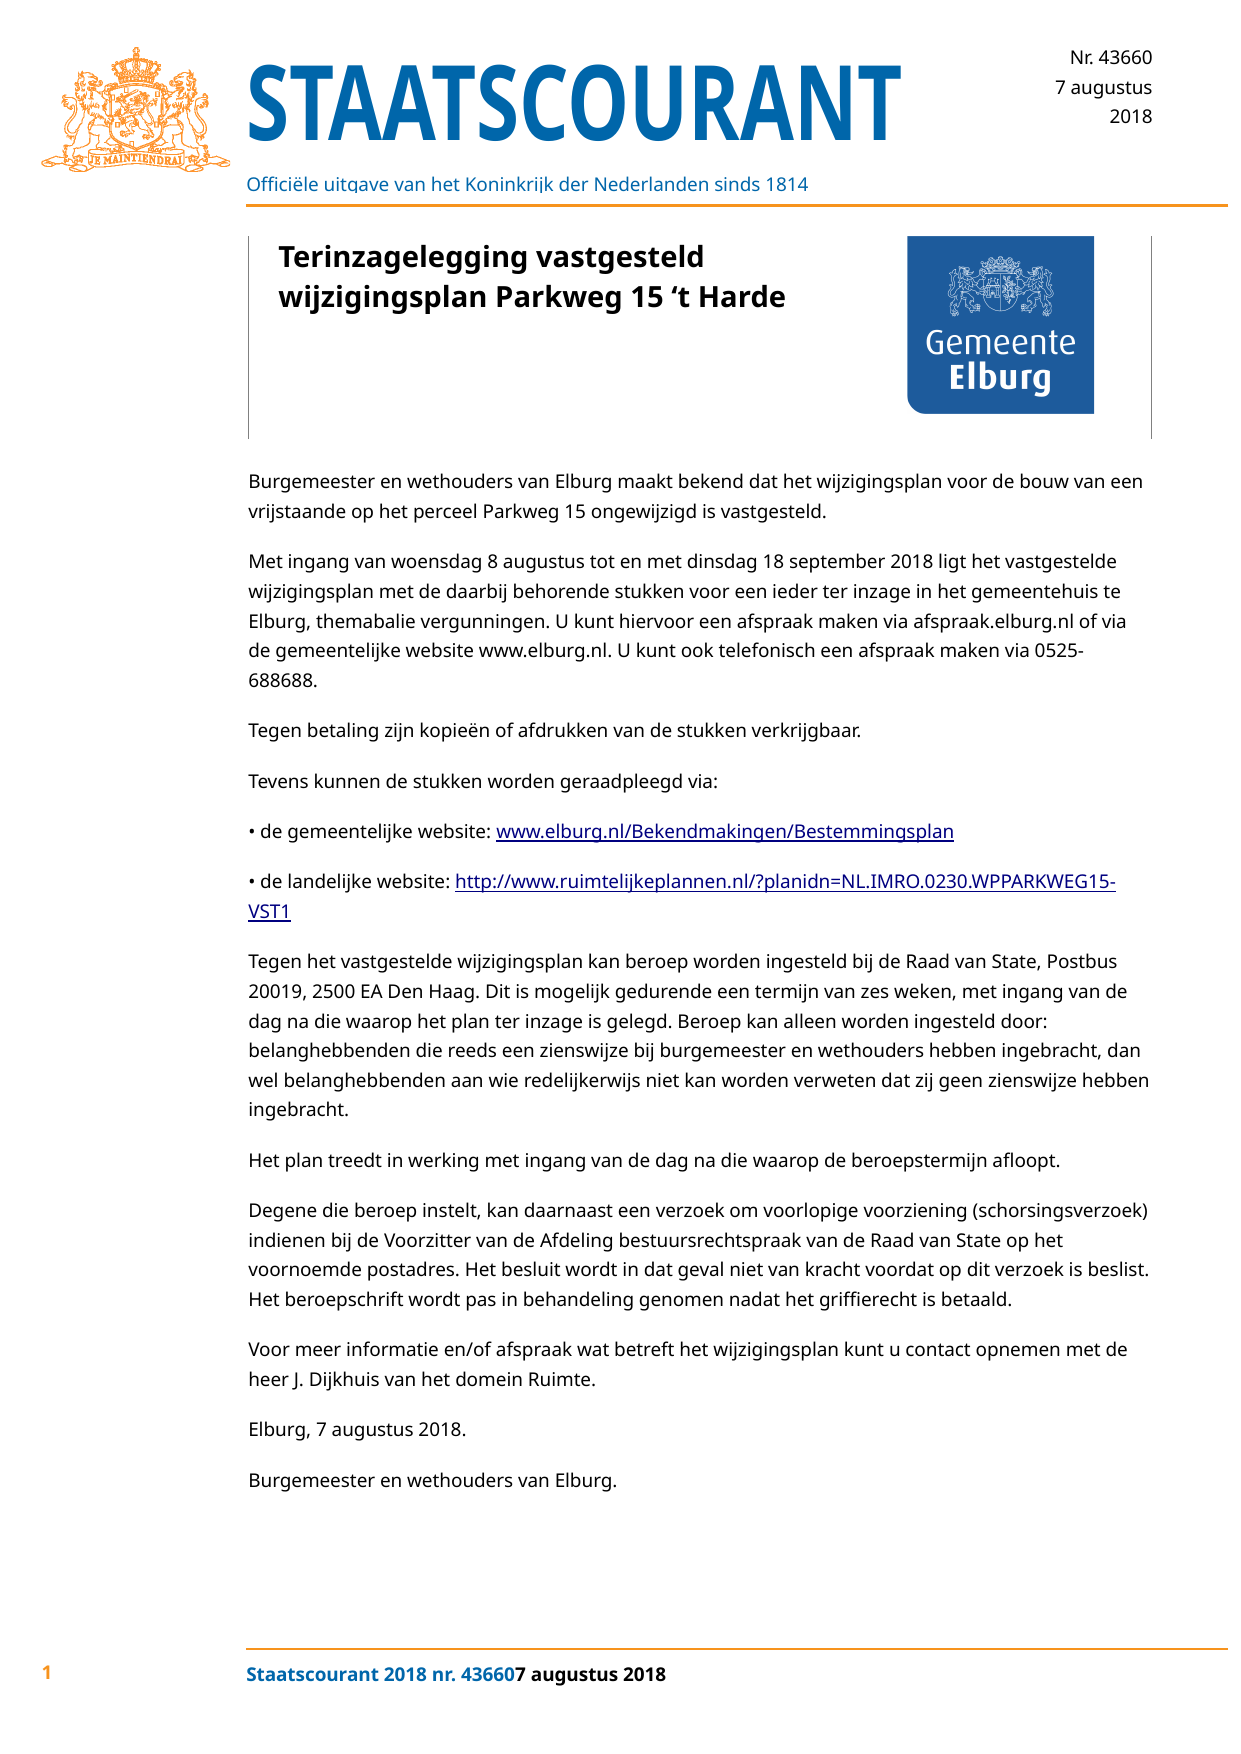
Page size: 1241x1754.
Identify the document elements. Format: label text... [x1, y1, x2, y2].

table_header [1095, 236, 1151, 413]
text Tegen het vastgestelde wijzigingsplan kan beroep worden ingesteld bij de Raad van State, Postbus 20019, 2500 EA Den Haag. Dit is mogelijk gedurende een termijn van zes weken, met ingang van de dag na die waarop het plan ter inzage is gelegd. Beroep kan alleen worden ingesteld door: belanghebbenden die reeds een zienswijze bij burgemeester en wethouders hebben ingebracht, dan wel belanghebbenden aan wie redelijkerwijs niet kan worden verweten dat zij geen zienswijze hebben ingebracht. [248, 949, 1152, 1122]
text Met ingang van woensdag 8 augustus tot en met dinsdag 18 september 2018 ligt het vastgestelde wijzigingsplan met de daarbij behorende stukken voor een ieder ter inzage in het gemeentehuis te Elburg, themabalie vergunningen. U kunt hiervoor een afspraak maken via afspraak.elburg.nl of via de gemeentelijke website www.elburg.nl. U kunt ook telefonisch een afspraak maken via 0525-688688. [248, 549, 1152, 693]
text • de gemeentelijke website: www.elburg.nl/Bekendmakingen/Bestemmingsplan [248, 818, 1152, 844]
text • de landelijke website: http://www.ruimtelijkeplannen.nl/?planidn=NL.IMRO.0230.WPPARKWEG15-VST1 [248, 869, 1152, 924]
text Degene die beroep instelt, kan daarnaast een verzoek om voorlopige voorziening (schorsingsverzoek) indienen bij de Voorzitter van de Afdeling bestuursrechtspraak van de Raad van State op het voornoemde postadres. Het besluit wordt in dat geval niet van kracht voordat op dit verzoek is beslist. Het beroepschrift wordt pas in behandeling genomen nadat het griffierecht is betaald. [248, 1197, 1152, 1312]
picture [907, 236, 1095, 414]
text Het plan treedt in werking met ingang van de dag na die waarop de beroepstermijn afloopt. [248, 1147, 1152, 1173]
text Tegen betaling zijn kopieën of afdrukken van de stukken verkrijgbaar. [248, 717, 1152, 743]
text Voor meer informatie en/of afspraak wat betreft het wijzigingsplan kunt u contact opnemen met de heer J. Dijkhuis van het domein Ruimte. [248, 1337, 1152, 1392]
table_header [850, 414, 1151, 439]
picture [41, 47, 231, 172]
table_header [850, 236, 907, 413]
table_header Terinzagelegging vastgesteld wijzigingsplan Parkweg 15 ‘t Harde [249, 236, 850, 439]
text Elburg, 7 augustus 2018. [248, 1417, 1152, 1442]
text Tevens kunnen de stukken worden geraadpleegd via: [248, 768, 1152, 793]
text Burgemeester en wethouders van Elburg maakt bekend dat het wijzigingsplan voor de bouw van een vrijstaande op het perceel Parkweg 15 ongewijzigd is vastgesteld. [248, 469, 1152, 524]
text Burgemeester en wethouders van Elburg. [248, 1467, 1152, 1493]
